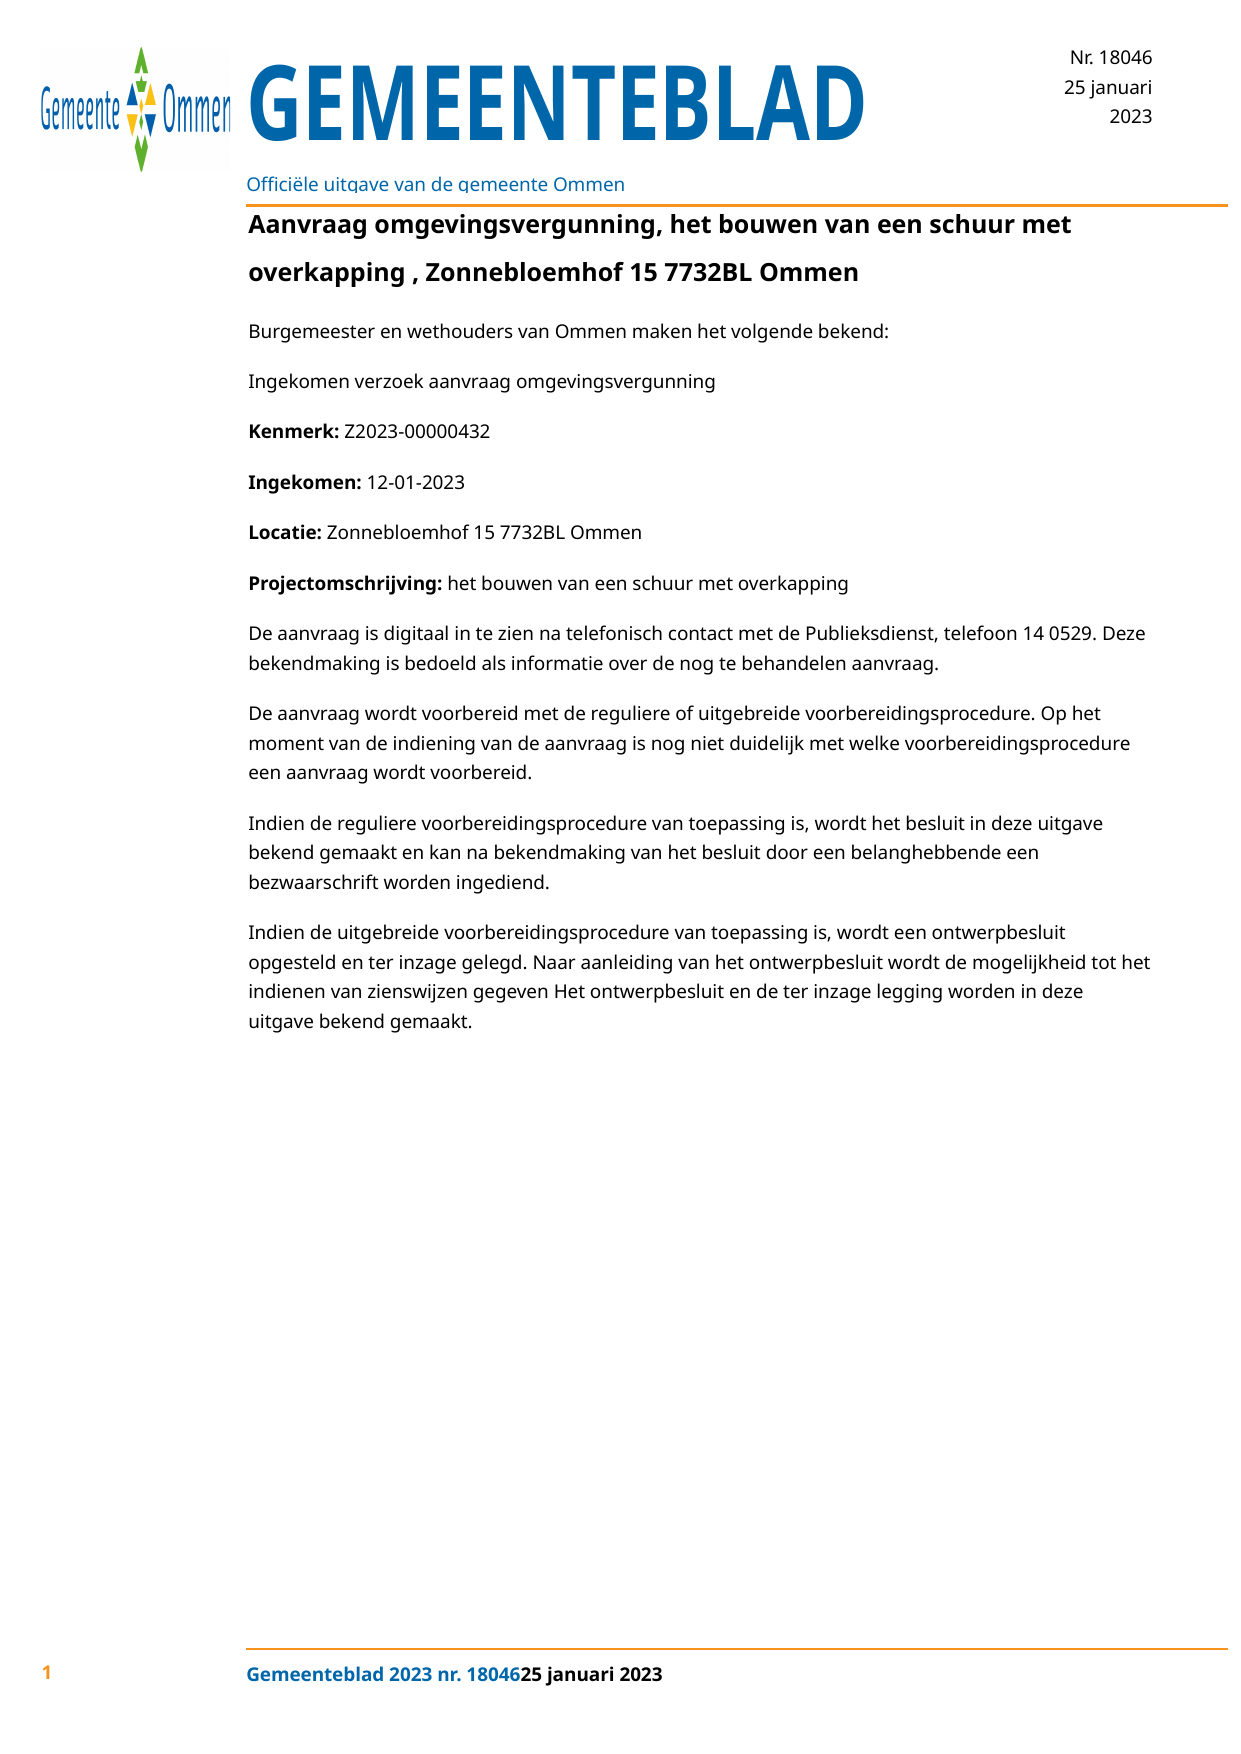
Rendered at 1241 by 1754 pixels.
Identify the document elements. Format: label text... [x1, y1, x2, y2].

picture [41, 47, 231, 172]
text Burgemeester en wethouders van Ommen maken het volgende bekend: [248, 318, 1152, 344]
text Locatie: Zonnebloemhof 15 7732BL Ommen [248, 519, 1152, 545]
text De aanvraag is digitaal in te zien na telefonisch contact met de Publieksdienst, telefoon 14 0529. Deze bekendmaking is bedoeld als informatie over de nog te behandelen aanvraag. [248, 620, 1152, 676]
text Projectomschrijving: het bouwen van een schuur met overkapping [248, 570, 1152, 596]
text De aanvraag wordt voorbereid met de reguliere of uitgebreide voorbereidingsprocedure. Op het moment van de indiening van de aanvraag is nog niet duidelijk met welke voorbereidingsprocedure een aanvraag wordt voorbereid. [248, 700, 1152, 785]
text Ingekomen: 12-01-2023 [248, 469, 1152, 495]
text Aanvraag omgevingsvergunning, het bouwen van een schuur met overkapping , Zonnebloemhof 15 7732BL Ommen [248, 207, 1152, 288]
text Kenmerk: Z2023-00000432 [248, 419, 1152, 444]
text Ingekomen verzoek aanvraag omgevingsvergunning [248, 368, 1152, 394]
text Indien de reguliere voorbereidingsprocedure van toepassing is, wordt het besluit in deze uitgave bekend gemaakt en kan na bekendmaking van het besluit door een belanghebbende een bezwaarschrift worden ingediend. [248, 810, 1152, 895]
text Indien de uitgebreide voorbereidingsprocedure van toepassing is, wordt een ontwerpbesluit opgesteld en ter inzage gelegd. Naar aanleiding van het ontwerpbesluit wordt de mogelijkheid tot het indienen van zienswijzen gegeven Het ontwerpbesluit en de ter inzage legging worden in deze uitgave bekend gemaakt. [248, 919, 1152, 1034]
